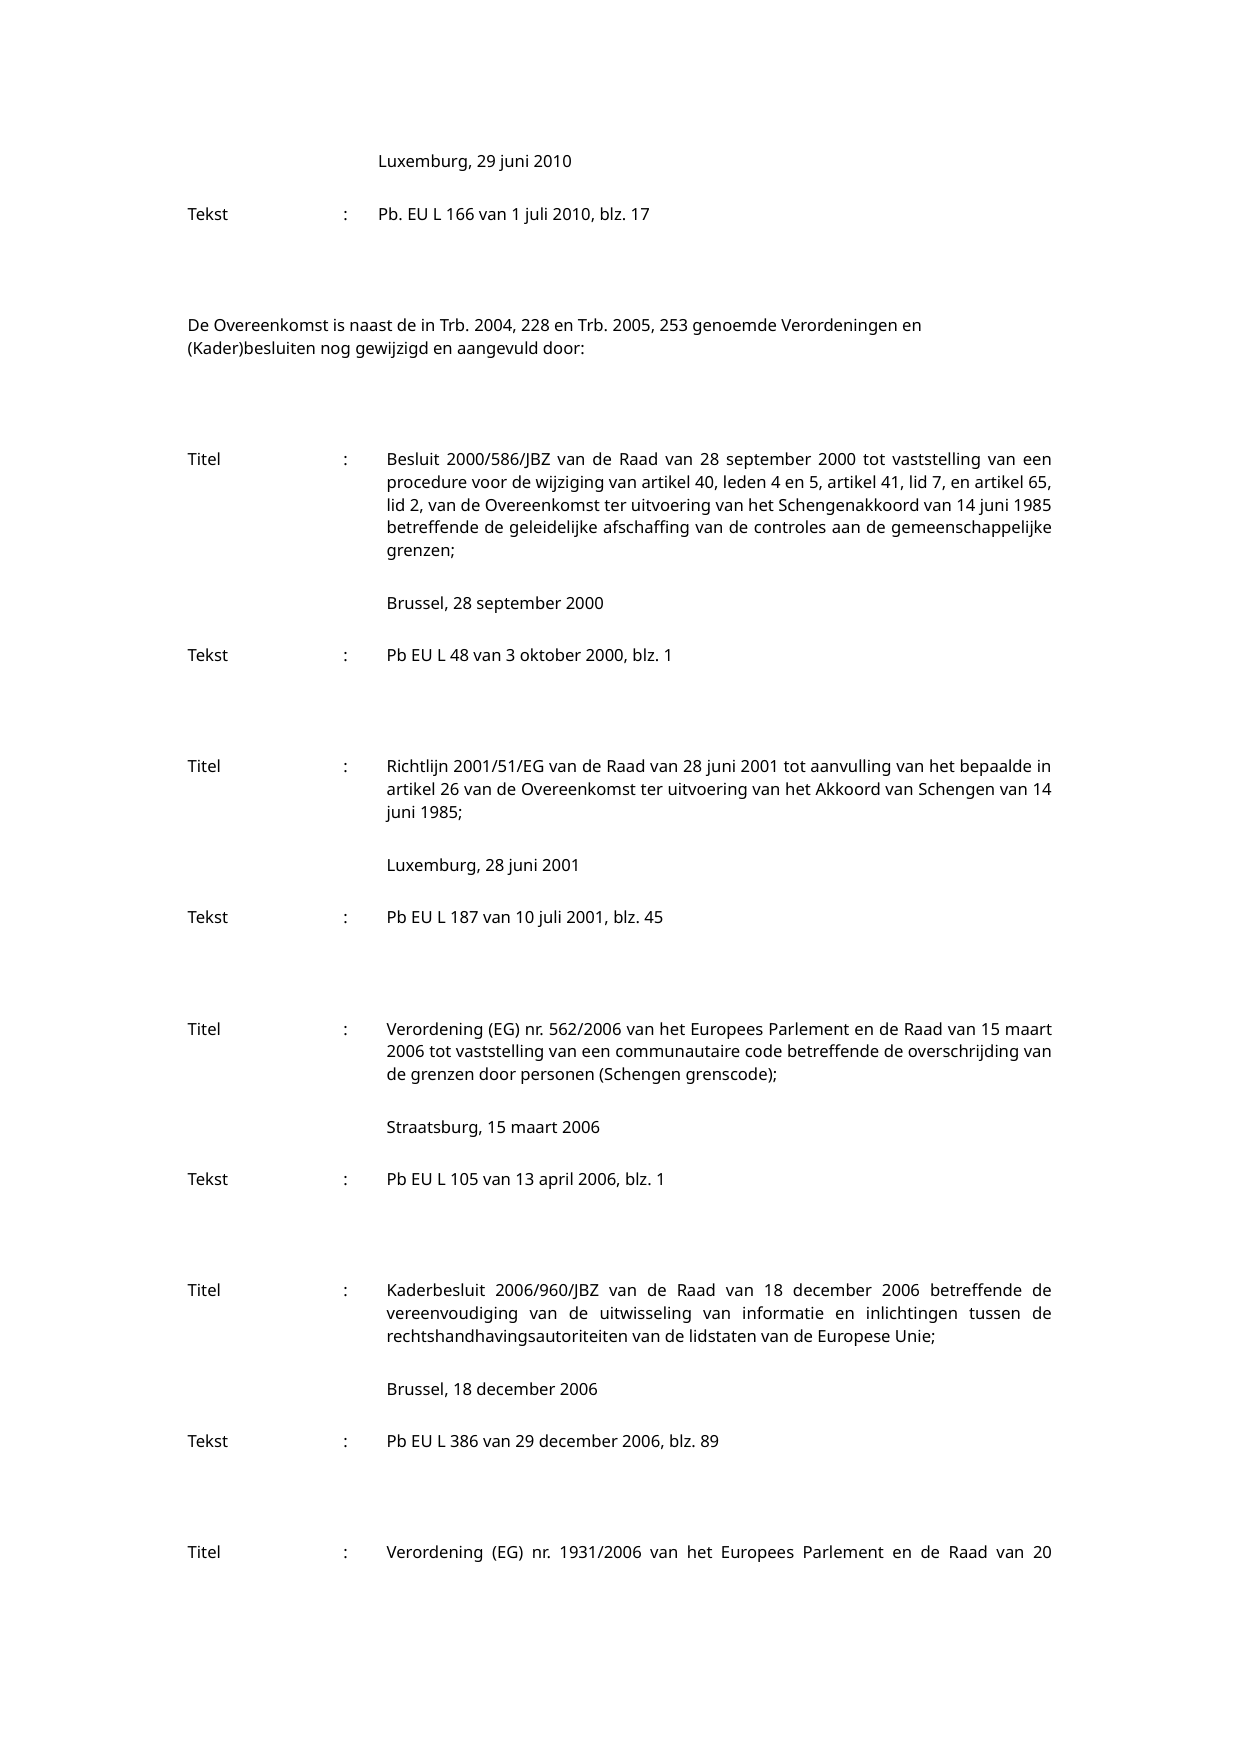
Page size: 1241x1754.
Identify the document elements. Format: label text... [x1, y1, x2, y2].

table_cell : [343, 644, 386, 697]
table_cell [343, 959, 386, 1017]
table_cell Tekst [188, 906, 343, 959]
table_cell De Overeenkomst is naast de in Trb. 2004, 228 en Trb. 2005, 253 genoemde Verordeningen en (Kader)besluiten nog gewijzigd en aangevuld door: [188, 314, 1053, 389]
table_cell Pb EU L 105 van 13 april 2006, blz. 1 [386, 1168, 1053, 1221]
table_cell [343, 1221, 386, 1279]
table_cell Pb. EU L 166 van 1 juli 2010, blz. 17 [378, 203, 1053, 255]
table_cell [386, 959, 1053, 1017]
table_cell [386, 1483, 1053, 1541]
table_cell [188, 959, 343, 1017]
table_cell Luxemburg, 29 juni 2010 [378, 150, 1053, 203]
table_cell [188, 255, 343, 314]
table_cell Verordening (EG) nr. 562/2006 van het Europees Parlement en de Raad van 15 maart 2006 tot vaststelling van een communautaire code betreffende de overschrijding van de grenzen door personen (Schengen grenscode); Straatsburg, 15 maart 2006 [386, 1017, 1053, 1168]
table_cell Pb EU L 48 van 3 oktober 2000, blz. 1 [386, 644, 1053, 697]
table_cell : [343, 1279, 386, 1430]
table_cell Kaderbesluit 2006/960/JBZ van de Raad van 18 december 2006 betreffende de vereenvoudiging van de uitwisseling van informatie en inlichtingen tussen de rechtshandhavingsautoriteiten van de lidstaten van de Europese Unie; Brussel, 18 december 2006 [386, 1279, 1053, 1430]
table_cell Besluit 2000/586/JBZ van de Raad van 28 september 2000 tot vaststelling van een procedure voor de wijziging van artikel 40, leden 4 en 5, artikel 41, lid 7, en artikel 65, lid 2, van de Overeenkomst ter uitvoering van het Schengenakkoord van 14 juni 1985 betreffende de geleidelijke afschaffing van de controles aan de gemeenschappelijke grenzen; Brussel, 28 september 2000 [386, 448, 1053, 644]
table_cell Titel [188, 755, 343, 906]
table_cell Tekst [188, 644, 343, 697]
table_cell : [343, 448, 386, 644]
table_cell [188, 389, 343, 448]
table_cell Tekst [188, 1168, 343, 1221]
table_cell [343, 389, 386, 448]
table_cell [188, 1221, 343, 1279]
table_cell [386, 1221, 1053, 1279]
table_cell : [343, 755, 386, 906]
table_cell Tekst [188, 203, 343, 255]
table_cell [343, 150, 378, 203]
table_cell [188, 150, 343, 203]
table_cell : [343, 1541, 386, 1564]
table_cell [343, 1483, 386, 1541]
table_cell Verordening (EG) nr. 1931/2006 van het Europees Parlement en de Raad van 20 [386, 1541, 1053, 1564]
table_cell [386, 389, 1053, 448]
table_cell Pb EU L 187 van 10 juli 2001, blz. 45 [386, 906, 1053, 959]
table_cell [343, 255, 378, 314]
table_cell Pb EU L 386 van 29 december 2006, blz. 89 [386, 1430, 1053, 1483]
table_cell [188, 697, 343, 755]
table_cell Titel [188, 1541, 343, 1564]
table_cell [386, 697, 1053, 755]
table_cell : [343, 1430, 386, 1483]
table_cell [343, 697, 386, 755]
table_cell Titel [188, 1279, 343, 1430]
table_cell Tekst [188, 1430, 343, 1483]
table_cell : [343, 1017, 386, 1168]
table_cell [188, 1483, 343, 1541]
table_cell : [343, 1168, 386, 1221]
table_cell : [343, 203, 378, 255]
table_cell Titel [188, 1017, 343, 1168]
table_cell Richtlijn 2001/51/EG van de Raad van 28 juni 2001 tot aanvulling van het bepaalde in artikel 26 van de Overeenkomst ter uitvoering van het Akkoord van Schengen van 14 juni 1985; Luxemburg, 28 juni 2001 [386, 755, 1053, 906]
table_cell [378, 255, 1053, 314]
table_cell : [343, 906, 386, 959]
table_cell Titel [188, 448, 343, 644]
